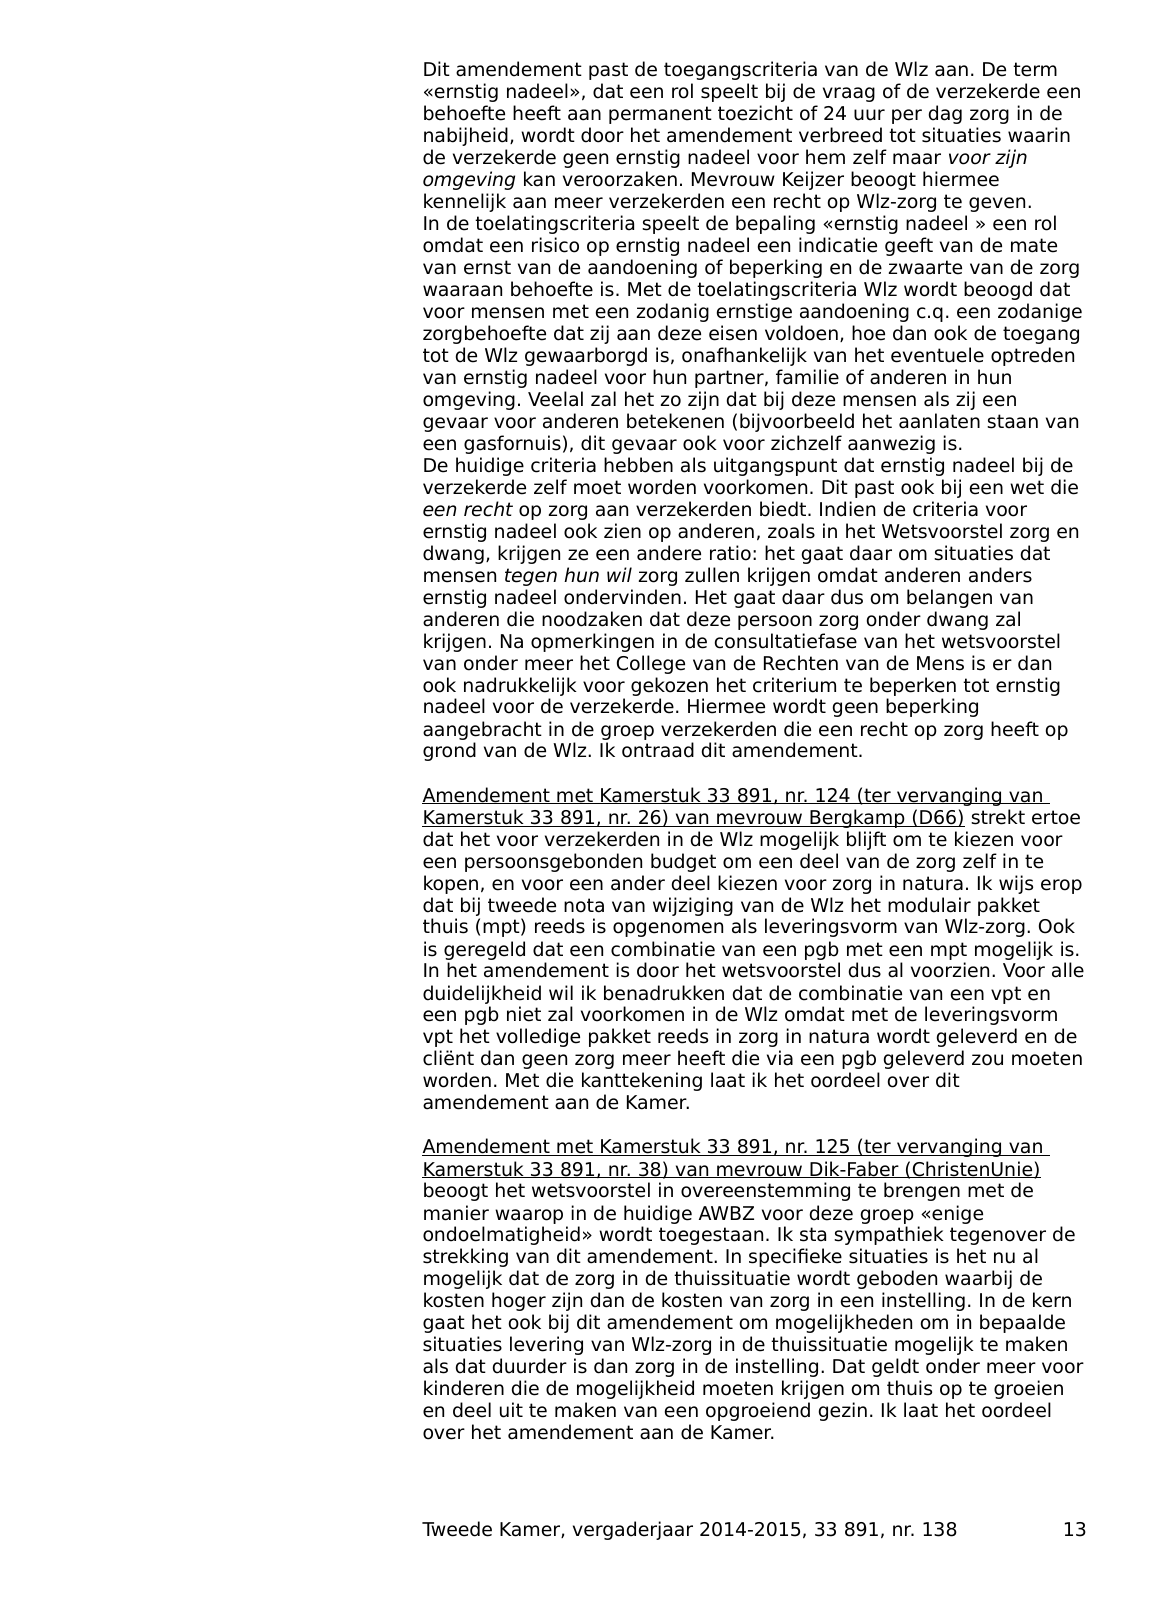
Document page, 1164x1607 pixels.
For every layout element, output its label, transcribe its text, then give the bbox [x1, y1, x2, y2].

text Dit amendement past de toegangscriteria van de Wlz aan. De term «ernstig nadeel», dat een rol speelt bij de vraag of de verzekerde een behoefte heeft aan permanent toezicht of 24 uur per dag zorg in de nabijheid, wordt door het amendement verbreed tot situaties waarin de verzekerde geen ernstig nadeel voor hem zelf maar voor zijn omgeving kan veroorzaken. Mevrouw Keijzer beoogt hiermee kennelijk aan meer verzekerden een recht op Wlz-zorg te geven. [422, 59, 1087, 213]
text Amendement met Kamerstuk 33 891, nr. 124 (ter vervanging van Kamerstuk 33 891, nr. 26) van mevrouw Bergkamp (D66) strekt ertoe dat het voor verzekerden in de Wlz mogelijk blijft om te kiezen voor een persoonsgebonden budget om een deel van de zorg zelf in te kopen, en voor een ander deel kiezen voor zorg in natura. Ik wijs erop dat bij tweede nota van wijziging van de Wlz het modulair pakket thuis (mpt) reeds is opgenomen als leveringsvorm van Wlz-zorg. Ook is geregeld dat een combinatie van een pgb met een mpt mogelijk is. In het amendement is door het wetsvoorstel dus al voorzien. Voor alle duidelijkheid wil ik benadrukken dat de combinatie van een vpt en een pgb niet zal voorkomen in de Wlz omdat met de leveringsvorm vpt het volledige pakket reeds in zorg in natura wordt geleverd en de cliënt dan geen zorg meer heeft die via een pgb geleverd zou moeten worden. Met die kanttekening laat ik het oordeel over dit amendement aan de Kamer. [422, 784, 1087, 1114]
text Amendement met Kamerstuk 33 891, nr. 125 (ter vervanging van Kamerstuk 33 891, nr. 38) van mevrouw Dik-Faber (ChristenUnie) beoogt het wetsvoorstel in overeenstemming te brengen met de manier waarop in de huidige AWBZ voor deze groep «enige ondoelmatigheid» wordt toegestaan. Ik sta sympathiek tegenover de strekking van dit amendement. In specifieke situaties is het nu al mogelijk dat de zorg in de thuissituatie wordt geboden waarbij de kosten hoger zijn dan de kosten van zorg in een instelling. In de kern gaat het ook bij dit amendement om mogelijkheden om in bepaalde situaties levering van Wlz-zorg in de thuissituatie mogelijk te maken als dat duurder is dan zorg in de instelling. Dat geldt onder meer voor kinderen die de mogelijkheid moeten krijgen om thuis op te groeien en deel uit te maken van een opgroeiend gezin. Ik laat het oordeel over het amendement aan de Kamer. [422, 1136, 1087, 1444]
text De huidige criteria hebben als uitgangspunt dat ernstig nadeel bij de verzekerde zelf moet worden voorkomen. Dit past ook bij een wet die een recht op zorg aan verzekerden biedt. Indien de criteria voor ernstig nadeel ook zien op anderen, zoals in het Wetsvoorstel zorg en dwang, krijgen ze een andere ratio: het gaat daar om situaties dat mensen tegen hun wil zorg zullen krijgen omdat anderen anders ernstig nadeel ondervinden. Het gaat daar dus om belangen van anderen die noodzaken dat deze persoon zorg onder dwang zal krijgen. Na opmerkingen in de consultatiefase van het wetsvoorstel van onder meer het College van de Rechten van de Mens is er dan ook nadrukkelijk voor gekozen het criterium te beperken tot ernstig nadeel voor de verzekerde. Hiermee wordt geen beperking aangebracht in de groep verzekerden die een recht op zorg heeft op grond van de Wlz. Ik ontraad dit amendement. [422, 455, 1087, 762]
text In de toelatingscriteria speelt de bepaling «ernstig nadeel » een rol omdat een risico op ernstig nadeel een indicatie geeft van de mate van ernst van de aandoening of beperking en de zwaarte van de zorg waaraan behoefte is. Met de toelatingscriteria Wlz wordt beoogd dat voor mensen met een zodanig ernstige aandoening c.q. een zodanige zorgbehoefte dat zij aan deze eisen voldoen, hoe dan ook de toegang tot de Wlz gewaarborgd is, onafhankelijk van het eventuele optreden van ernstig nadeel voor hun partner, familie of anderen in hun omgeving. Veelal zal het zo zijn dat bij deze mensen als zij een gevaar voor anderen betekenen (bijvoorbeeld het aanlaten staan van een gasfornuis), dit gevaar ook voor zichzelf aanwezig is. [422, 213, 1087, 455]
